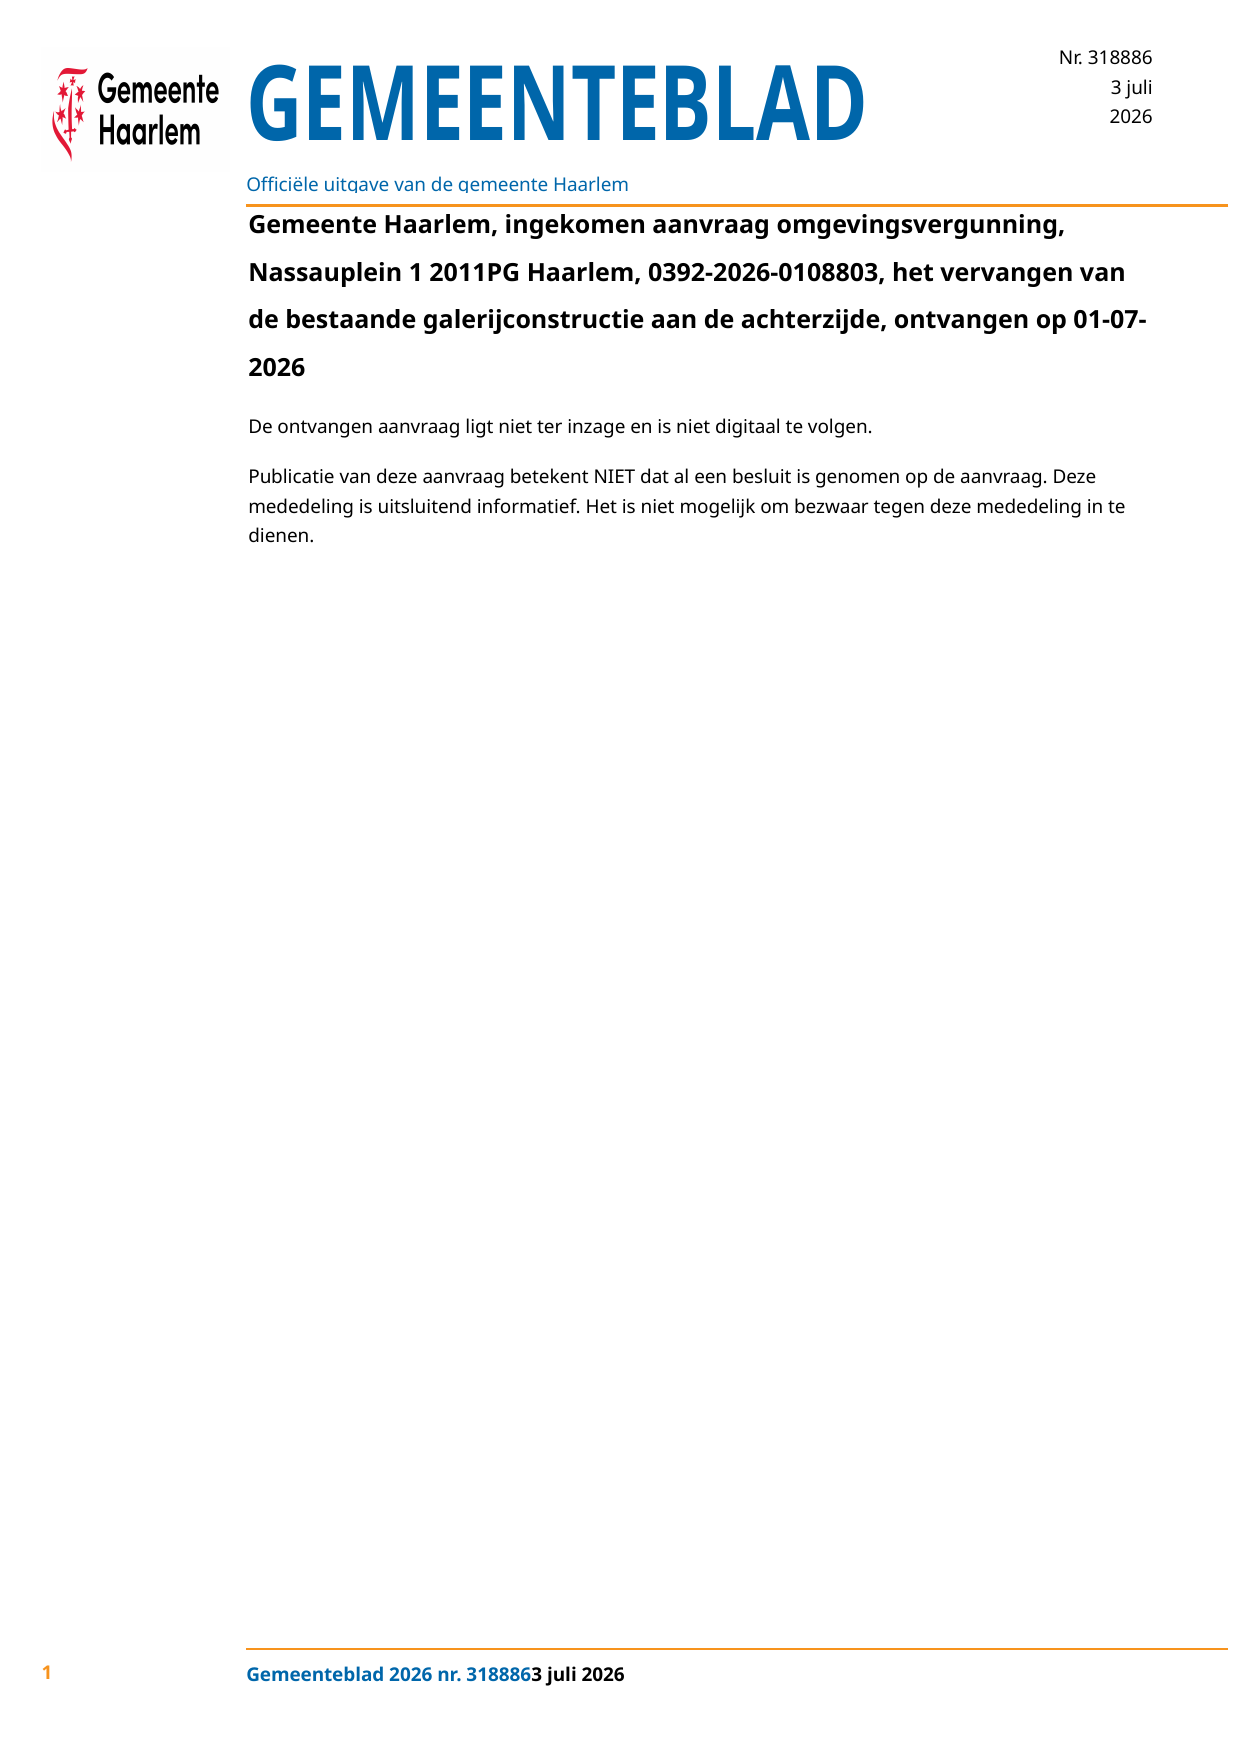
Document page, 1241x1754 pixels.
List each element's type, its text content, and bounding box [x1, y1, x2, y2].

picture [41, 47, 231, 172]
text Gemeente Haarlem, ingekomen aanvraag omgevingsvergunning, Nassauplein 1 2011PG Haarlem, 0392-2026-0108803, het vervangen van de bestaande galerijconstructie aan de achterzijde, ontvangen op 01-07-2026 [248, 207, 1152, 384]
text Publicatie van deze aanvraag betekent NIET dat al een besluit is genomen op de aanvraag. Deze mededeling is uitsluitend informatief. Het is niet mogelijk om bezwaar tegen deze mededeling in te dienen. [248, 463, 1152, 548]
text De ontvangen aanvraag ligt niet ter inzage en is niet digitaal te volgen. [248, 413, 1152, 439]
